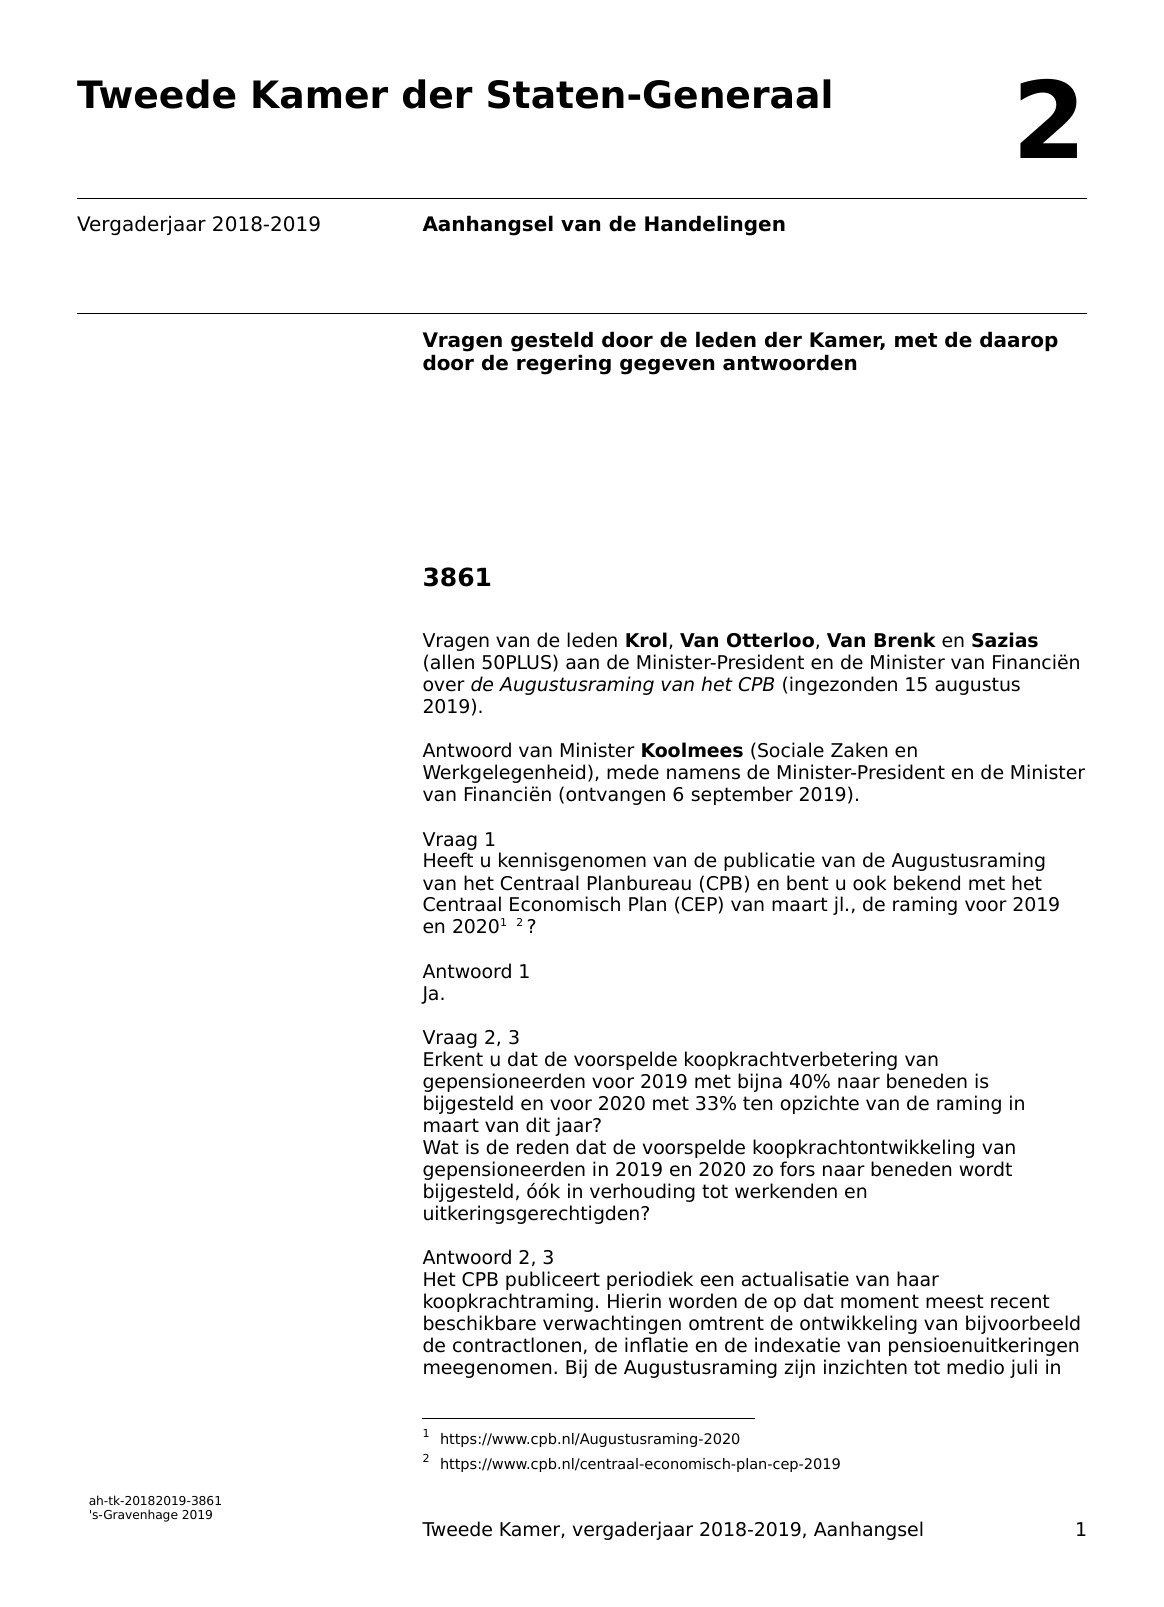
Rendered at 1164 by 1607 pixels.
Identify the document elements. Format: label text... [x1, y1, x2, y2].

text Erkent u dat de voorspelde koopkrachtverbetering van gepensioneerden voor 2019 met bijna 40% naar beneden is bijgesteld en voor 2020 met 33% ten opzichte van de raming in maart van dit jaar? [422, 1049, 1087, 1137]
text https://www.cpb.nl/centraal-economisch-plan-cep-2019 [422, 1452, 1087, 1474]
text Het CPB publiceert periodiek een actualisatie van haar koopkrachtraming. Hierin worden de op dat moment meest recent beschikbare verwachtingen omtrent de ontwikkeling van bijvoorbeeld de contractlonen, de inflatie en de indexatie van pensioenuitkeringen meegenomen. Bij de Augustusraming zijn inzichten tot medio juli in [422, 1269, 1087, 1378]
text Wat is de reden dat de voorspelde koopkrachtontwikkeling van gepensioneerden in 2019 en 2020 zo fors naar beneden wordt bijgesteld, óók in verhouding tot werkenden en uitkeringsgerechtigden? [422, 1137, 1087, 1224]
text ah-tk-20182019-3861 [88, 1494, 323, 1508]
text Antwoord 2, 3 [422, 1247, 1087, 1269]
text Vraag 2, 3 [422, 1027, 1087, 1049]
text Vragen van de leden Krol, Van Otterloo, Van Brenk en Sazias (allen 50PLUS) aan de Minister-President en de Minister van Financiën over de Augustusraming van het CPB (ingezonden 15 augustus 2019). [422, 630, 1087, 718]
text Antwoord 1 [422, 961, 1087, 982]
text Heeft u kennisgenomen van de publicatie van de Augustusraming van het Centraal Planbureau (CPB) en bent u ook bekend met het Centraal Economisch Plan (CEP) van maart jl., de raming voor 2019 en 2020 ? [422, 850, 1087, 938]
text Antwoord van Minister Koolmees (Sociale Zaken en Werkgelegenheid), mede namens de Minister-President en de Minister van Financiën (ontvangen 6 september 2019). [422, 740, 1087, 806]
table_cell Vergaderjaar 2018-2019 [77, 199, 422, 313]
text 3861 [422, 563, 1087, 592]
text Ja. [422, 982, 1087, 1004]
text https://www.cpb.nl/Augustusraming-2020 [422, 1427, 1087, 1449]
text Vraag 1 [422, 828, 1087, 850]
table_cell [77, 314, 422, 375]
text 's-Gravenhage 2019 [88, 1508, 323, 1522]
table_cell Aanhangsel van de Handelingen [422, 199, 1087, 313]
table_header Tweede Kamer der Staten-Generaal [77, 59, 886, 198]
table_cell Vragen gesteld door de leden der Kamer, met de daarop door de regering gegeven antwoorden [422, 314, 1087, 375]
table_header 2 [886, 59, 1087, 198]
